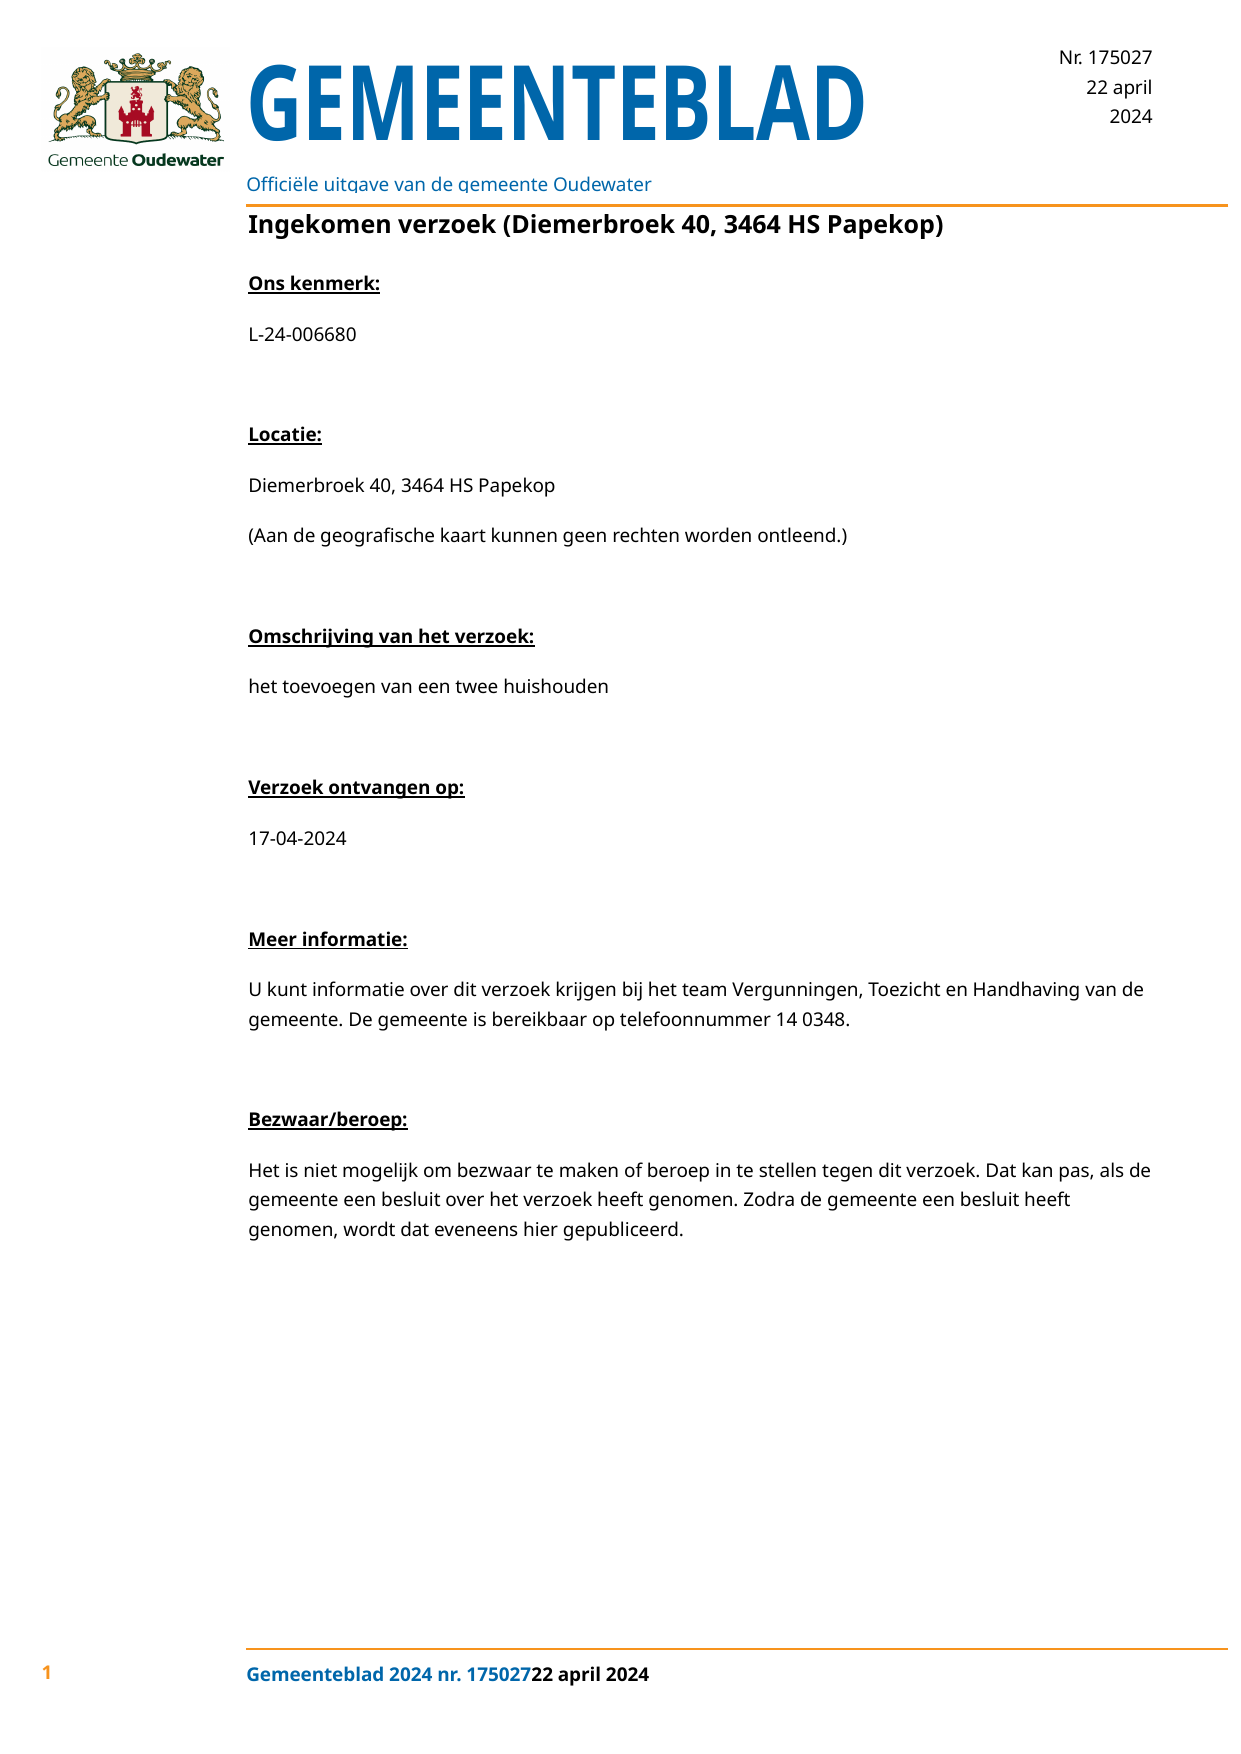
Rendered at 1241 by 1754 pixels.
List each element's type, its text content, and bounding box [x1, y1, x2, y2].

text Meer informatie: [248, 926, 1152, 951]
text (Aan de geografische kaart kunnen geen rechten worden ontleend.) [248, 522, 1152, 548]
text Het is niet mogelijk om bezwaar te maken of beroep in te stellen tegen dit verzoek. Dat kan pas, als de gemeente een besluit over het verzoek heeft genomen. Zodra de gemeente een besluit heeft genomen, wordt dat eveneens hier gepubliceerd. [248, 1157, 1152, 1242]
text Ingekomen verzoek (Diemerbroek 40, 3464 HS Papekop) [248, 207, 1152, 241]
text U kunt informatie over dit verzoek krijgen bij het team Vergunningen, Toezicht en Handhaving van de gemeente. De gemeente is bereikbaar op telefoonnummer 14 0348. [248, 976, 1152, 1031]
text Omschrijving van het verzoek: [248, 623, 1152, 649]
text Ons kenmerk: [248, 270, 1152, 296]
text Diemerbroek 40, 3464 HS Papekop [248, 472, 1152, 498]
text Verzoek ontvangen op: [248, 774, 1152, 800]
picture [41, 47, 231, 172]
text 17-04-2024 [248, 825, 1152, 851]
text het toevoegen van een twee huishouden [248, 674, 1152, 699]
text Bezwaar/beroep: [248, 1107, 1152, 1132]
text Locatie: [248, 422, 1152, 447]
text L-24-006680 [248, 321, 1152, 346]
